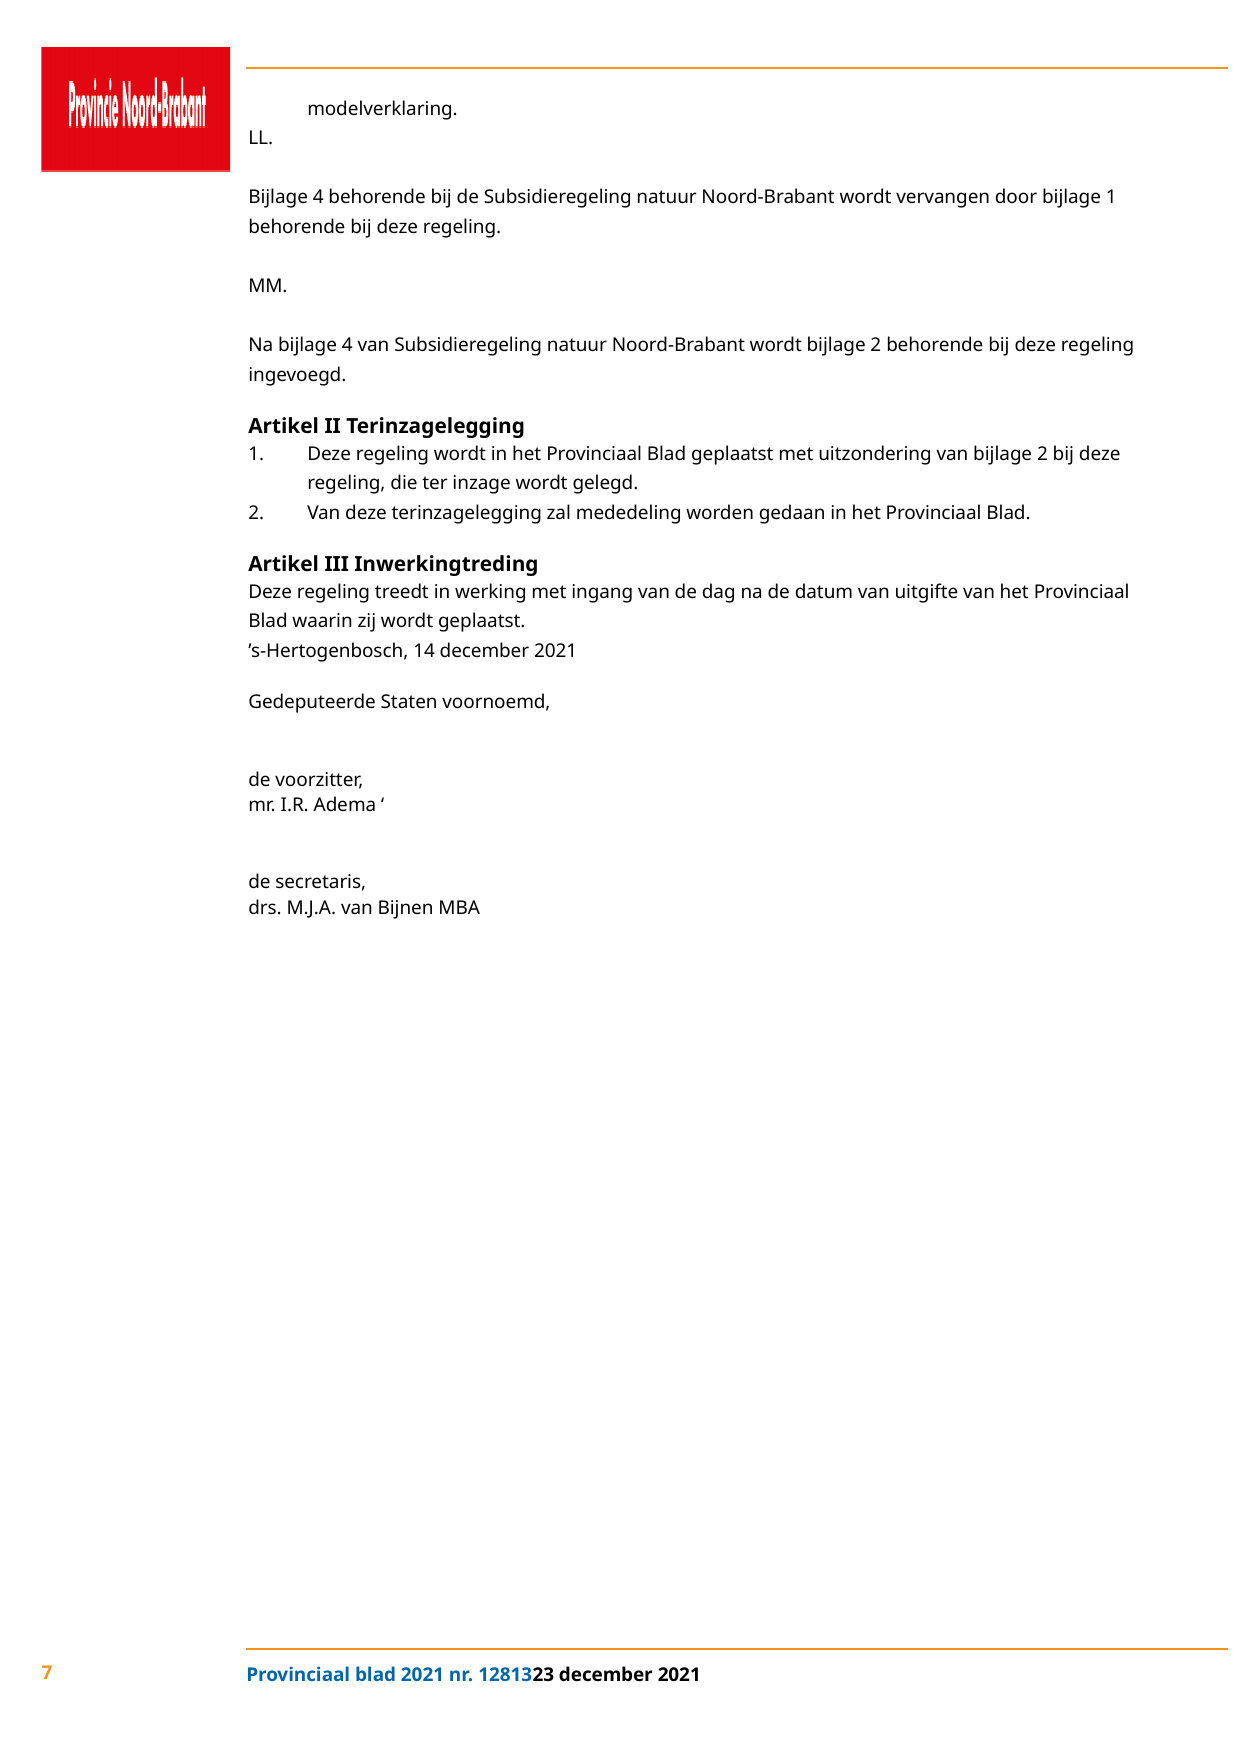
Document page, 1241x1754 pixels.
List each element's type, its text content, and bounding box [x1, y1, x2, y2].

list modelverklaring. [248, 95, 1152, 121]
list Deze regeling wordt in het Provinciaal Blad geplaatst met uitzondering van bijlage 2 bij deze regeling, die ter inzage wordt gelegd. [248, 440, 1152, 495]
text Na bijlage 4 van Subsidieregeling natuur Noord-Brabant wordt bijlage 2 behorende bij deze regeling ingevoegd. [248, 331, 1152, 387]
text drs. M.J.A. van Bijnen MBA [248, 894, 1152, 920]
text Deze regeling treedt in werking met ingang van de dag na de datum van uitgifte van het Provinciaal Blad waarin zij wordt geplaatst. [248, 578, 1152, 633]
text Gedeputeerde Staten voornoemd, [248, 688, 1152, 714]
text de secretaris, [248, 869, 1152, 894]
text MM. [248, 272, 1152, 298]
text de voorzitter, [248, 766, 1152, 791]
text ’s-Hertogenbosch, 14 december 2021 [248, 637, 1152, 663]
list Van deze terinzagelegging zal mededeling worden gedaan in het Provinciaal Blad. [248, 499, 1152, 525]
text LL. [248, 124, 1152, 150]
text Artikel III Inwerkingtreding [248, 549, 1152, 578]
picture [41, 47, 231, 172]
text mr. I.R. Adema ‘ [248, 791, 1152, 817]
text Bijlage 4 behorende bij de Subsidieregeling natuur Noord-Brabant wordt vervangen door bijlage 1 behorende bij deze regeling. [248, 183, 1152, 239]
text Artikel II Terinzagelegging [248, 411, 1152, 440]
